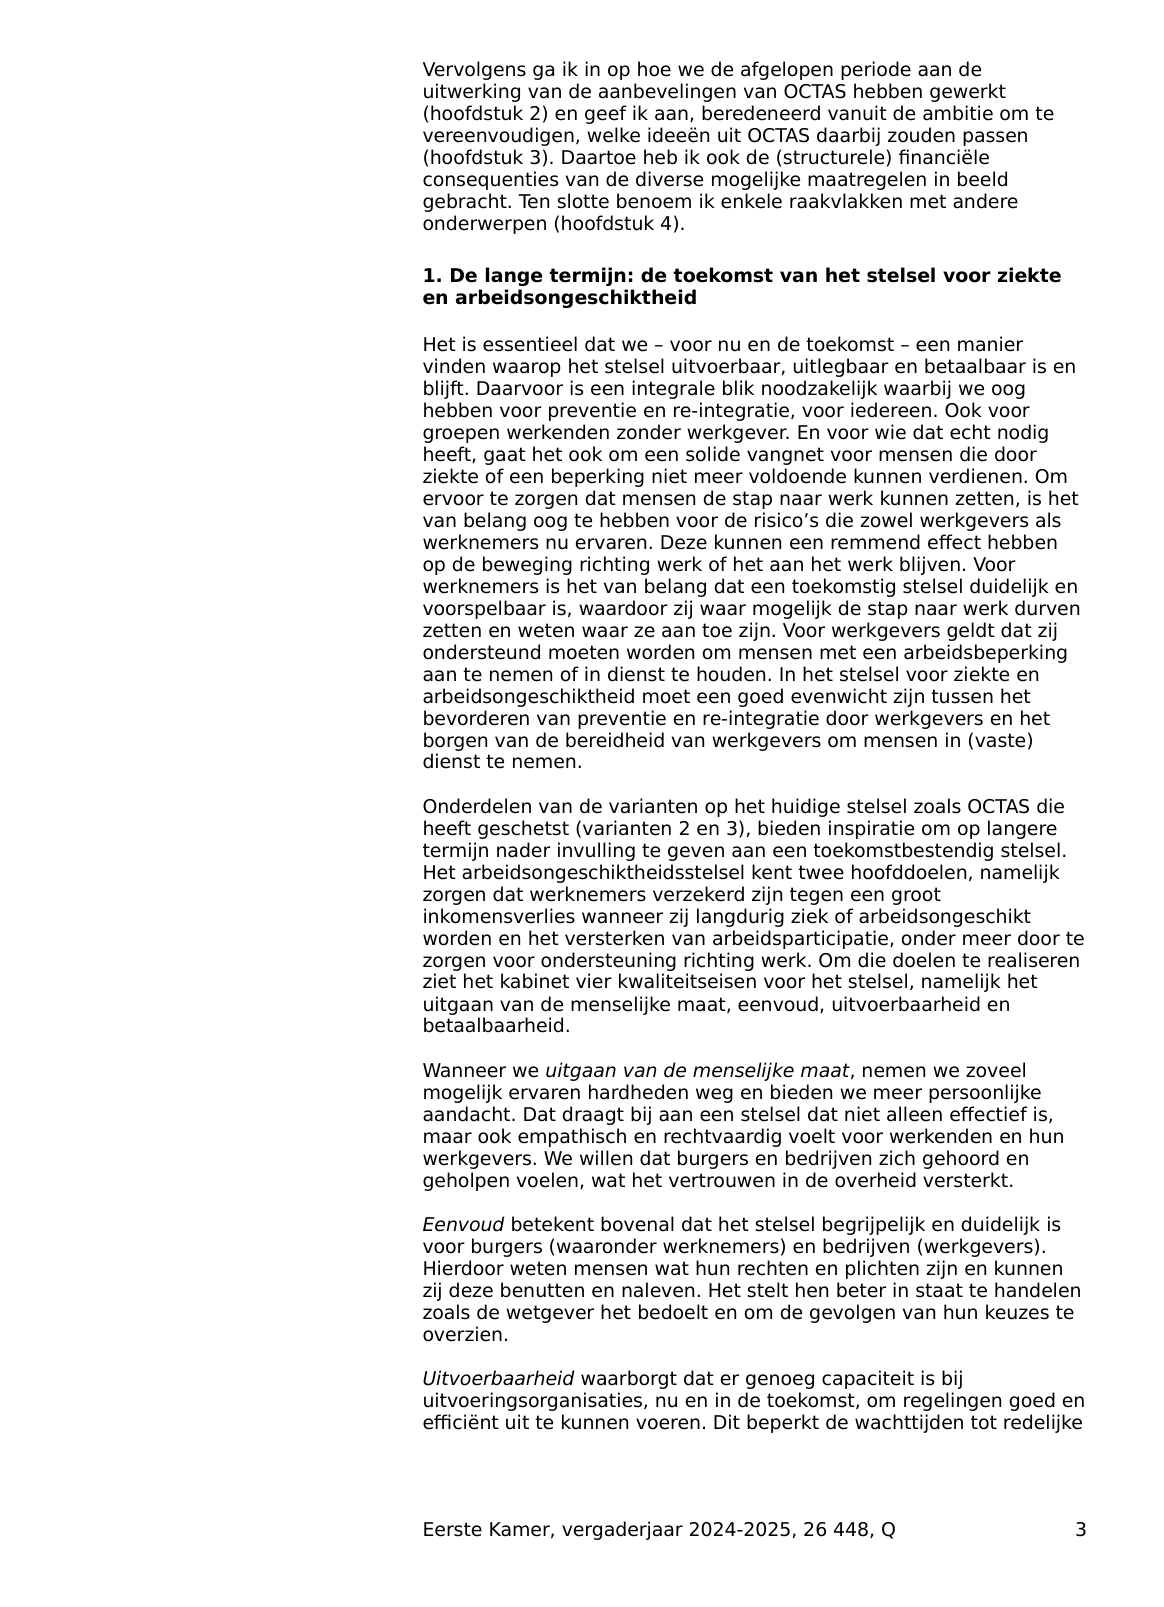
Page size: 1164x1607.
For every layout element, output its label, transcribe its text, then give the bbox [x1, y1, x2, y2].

text Uitvoerbaarheid waarborgt dat er genoeg capaciteit is bij uitvoeringsorganisaties, nu en in de toekomst, om regelingen goed en efficiënt uit te kunnen voeren. Dit beperkt de wachttijden tot redelijke [422, 1368, 1087, 1434]
subtitle 1. De lange termijn: de toekomst van het stelsel voor ziekte en arbeidsongeschiktheid [422, 265, 1087, 309]
text Eenvoud betekent bovenal dat het stelsel begrijpelijk en duidelijk is voor burgers (waaronder werknemers) en bedrijven (werkgevers). Hierdoor weten mensen wat hun rechten en plichten zijn en kunnen zij deze benutten en naleven. Het stelt hen beter in staat te handelen zoals de wetgever het bedoelt en om de gevolgen van hun keuzes te overzien. [422, 1214, 1087, 1346]
text Het arbeidsongeschiktheidsstelsel kent twee hoofddoelen, namelijk zorgen dat werknemers verzekerd zijn tegen een groot inkomensverlies wanneer zij langdurig ziek of arbeidsongeschikt worden en het versterken van arbeidsparticipatie, onder meer door te zorgen voor ondersteuning richting werk. Om die doelen te realiseren ziet het kabinet vier kwaliteitseisen voor het stelsel, namelijk het uitgaan van de menselijke maat, eenvoud, uitvoerbaarheid en betaalbaarheid. [422, 862, 1087, 1037]
text Wanneer we uitgaan van de menselijke maat, nemen we zoveel mogelijk ervaren hardheden weg en bieden we meer persoonlijke aandacht. Dat draagt bij aan een stelsel dat niet alleen effectief is, maar ook empathisch en rechtvaardig voelt voor werkenden en hun werkgevers. We willen dat burgers en bedrijven zich gehoord en geholpen voelen, wat het vertrouwen in de overheid versterkt. [422, 1059, 1087, 1191]
text Onderdelen van de varianten op het huidige stelsel zoals OCTAS die heeft geschetst (varianten 2 en 3), bieden inspiratie om op langere termijn nader invulling te geven aan een toekomstbestendig stelsel. [422, 796, 1087, 862]
text Vervolgens ga ik in op hoe we de afgelopen periode aan de uitwerking van de aanbevelingen van OCTAS hebben gewerkt (hoofdstuk 2) en geef ik aan, beredeneerd vanuit de ambitie om te vereenvoudigen, welke ideeën uit OCTAS daarbij zouden passen (hoofdstuk 3). Daartoe heb ik ook de (structurele) financiële consequenties van de diverse mogelijke maatregelen in beeld gebracht. Ten slotte benoem ik enkele raakvlakken met andere onderwerpen (hoofdstuk 4). [422, 59, 1087, 235]
text Het is essentieel dat we – voor nu en de toekomst – een manier vinden waarop het stelsel uitvoerbaar, uitlegbaar en betaalbaar is en blijft. Daarvoor is een integrale blik noodzakelijk waarbij we oog hebben voor preventie en re-integratie, voor iedereen. Ook voor groepen werkenden zonder werkgever. En voor wie dat echt nodig heeft, gaat het ook om een solide vangnet voor mensen die door ziekte of een beperking niet meer voldoende kunnen verdienen. Om ervoor te zorgen dat mensen de stap naar werk kunnen zetten, is het van belang oog te hebben voor de risico’s die zowel werkgevers als werknemers nu ervaren. Deze kunnen een remmend effect hebben op de beweging richting werk of het aan het werk blijven. Voor werknemers is het van belang dat een toekomstig stelsel duidelijk en voorspelbaar is, waardoor zij waar mogelijk de stap naar werk durven zetten en weten waar ze aan toe zijn. Voor werkgevers geldt dat zij ondersteund moeten worden om mensen met een arbeidsbeperking aan te nemen of in dienst te houden. In het stelsel voor ziekte en arbeidsongeschiktheid moet een goed evenwicht zijn tussen het bevorderen van preventie en re-integratie door werkgevers en het borgen van de bereidheid van werkgevers om mensen in (vaste) dienst te nemen. [422, 334, 1087, 773]
